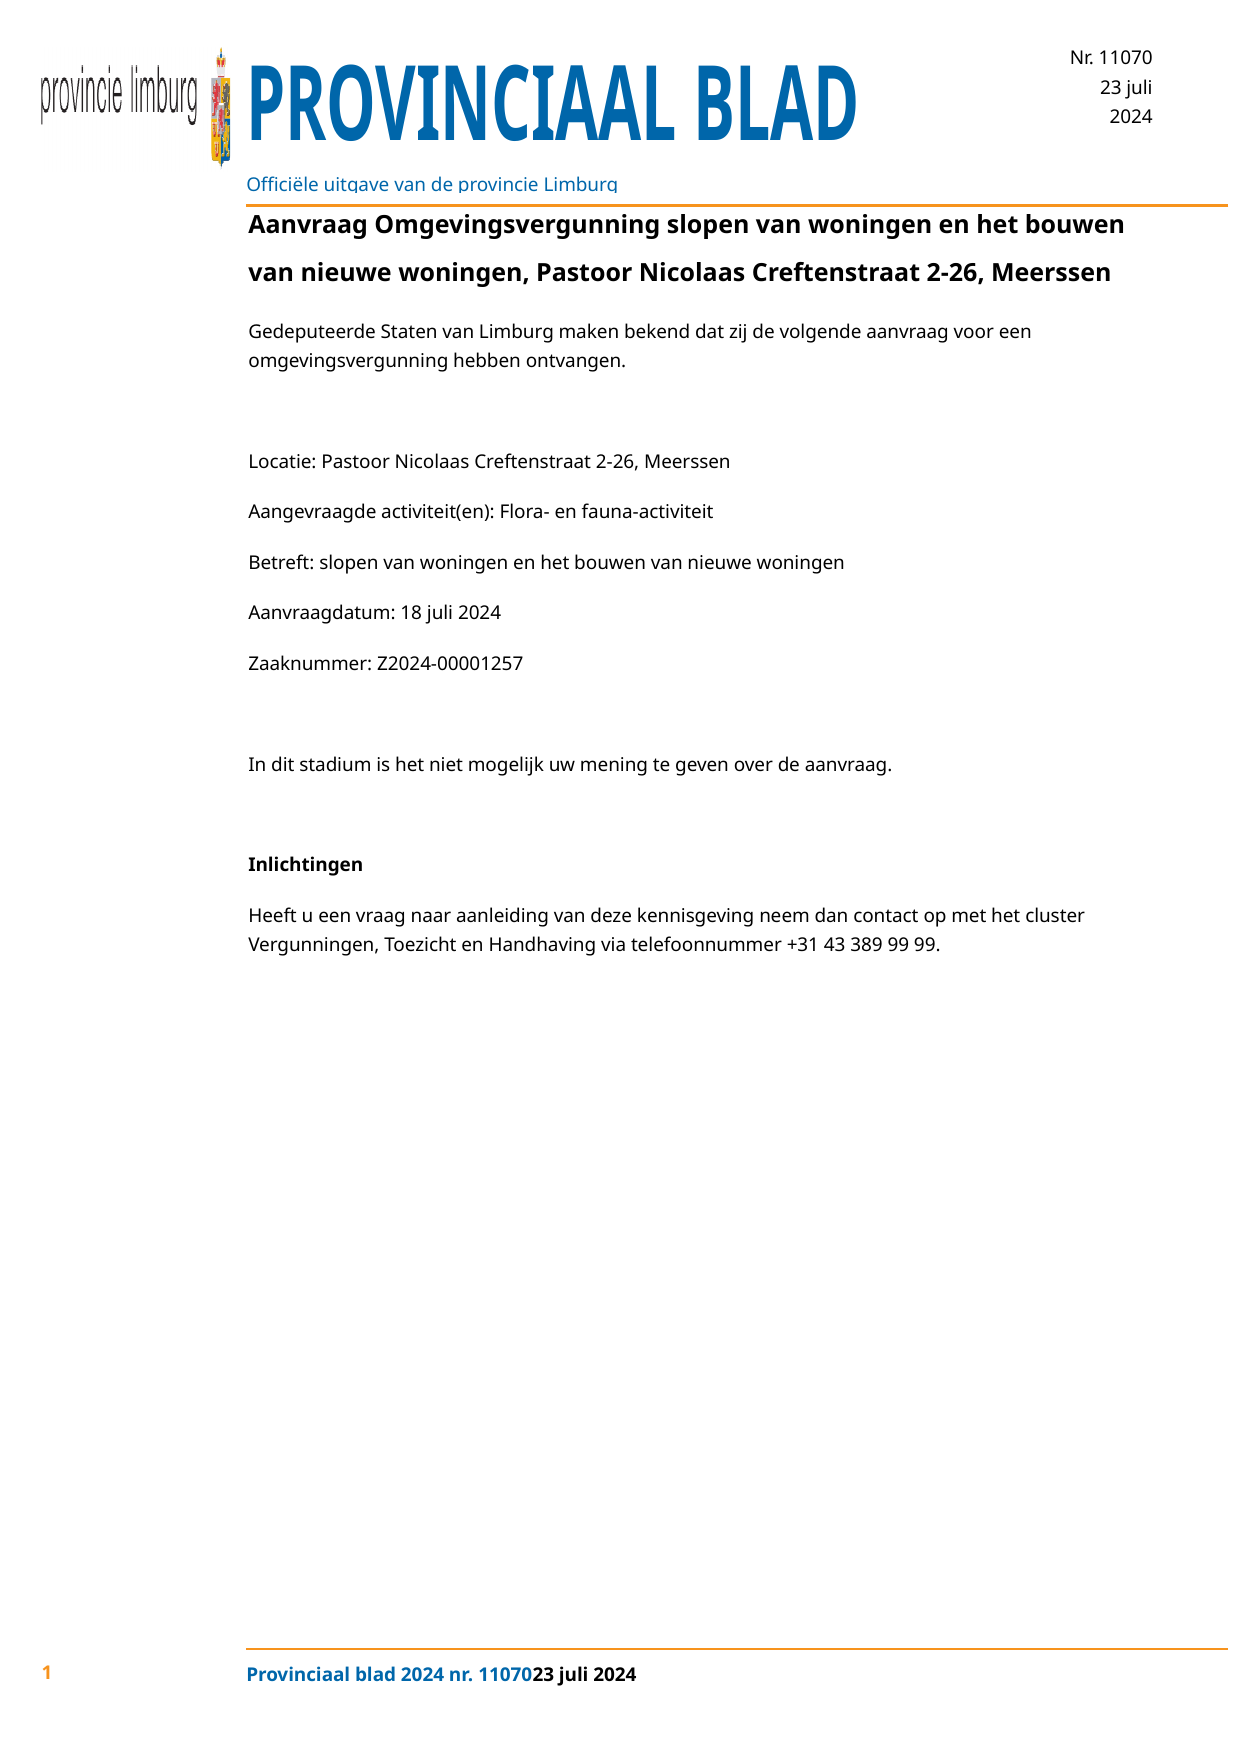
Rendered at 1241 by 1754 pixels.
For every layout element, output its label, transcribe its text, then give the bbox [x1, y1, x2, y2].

picture [41, 47, 231, 172]
text Heeft u een vraag naar aanleiding van deze kennisgeving neem dan contact op met het cluster Vergunningen, Toezicht en Handhaving via telefoonnummer +31 43 389 99 99. [248, 902, 1152, 957]
text Gedeputeerde Staten van Limburg maken bekend dat zij de volgende aanvraag voor een omgevingsvergunning hebben ontvangen. [248, 318, 1152, 373]
text Inlichtingen [248, 852, 1152, 877]
text Locatie: Pastoor Nicolaas Creftenstraat 2-26, Meerssen [248, 448, 1152, 474]
text Aangevraagde activiteit(en): Flora- en fauna-activiteit [248, 499, 1152, 524]
text Aanvraag Omgevingsvergunning slopen van woningen en het bouwen van nieuwe woningen, Pastoor Nicolaas Creftenstraat 2-26, Meerssen [248, 207, 1152, 288]
text In dit stadium is het niet mogelijk uw mening te geven over de aanvraag. [248, 751, 1152, 777]
text Betreft: slopen van woningen en het bouwen van nieuwe woningen [248, 549, 1152, 575]
text Aanvraagdatum: 18 juli 2024 [248, 599, 1152, 625]
text Zaaknummer: Z2024-00001257 [248, 650, 1152, 676]
